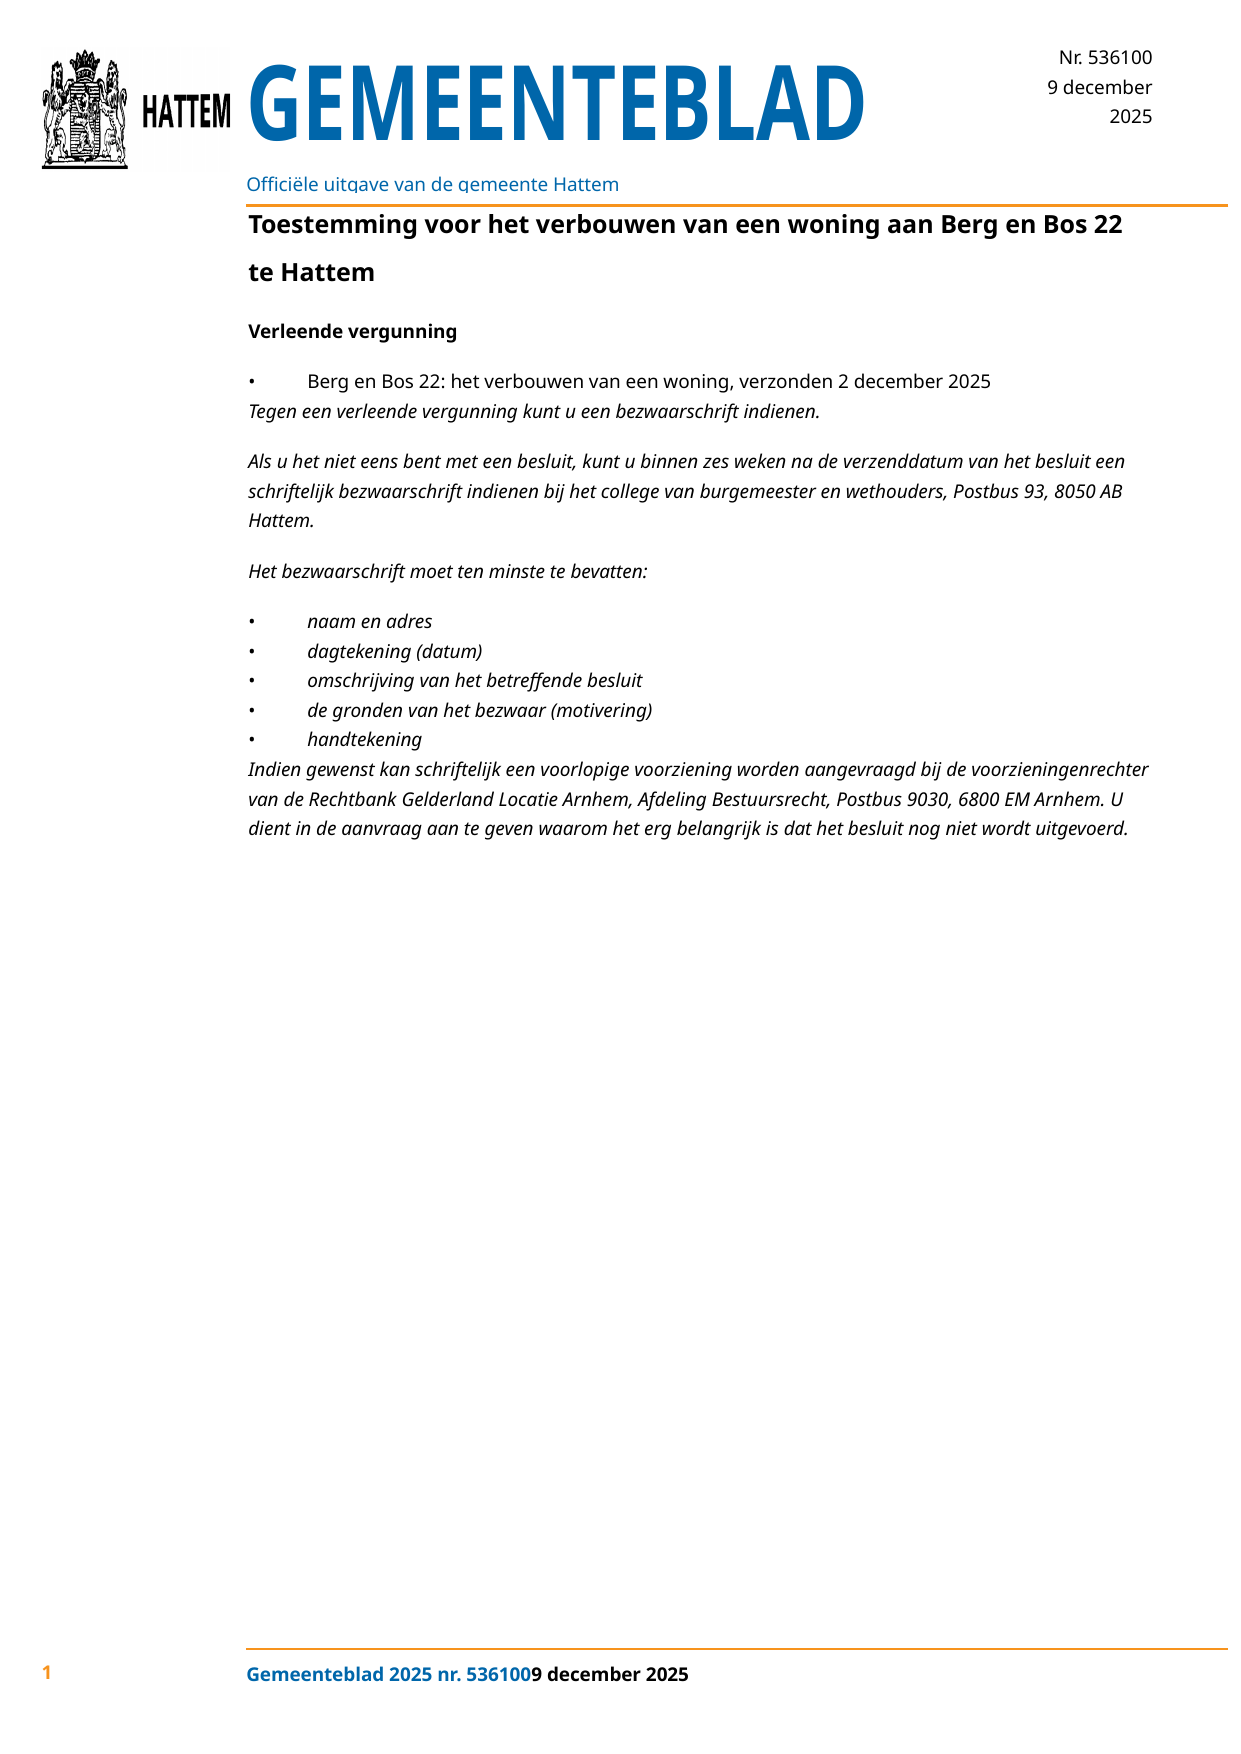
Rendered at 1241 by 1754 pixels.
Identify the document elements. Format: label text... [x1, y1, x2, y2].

text Verleende vergunning [248, 318, 1152, 344]
list de gronden van het bezwaar (motivering) [248, 697, 1152, 723]
list dagtekening (datum) [248, 638, 1152, 664]
list Berg en Bos 22: het verbouwen van een woning, verzonden 2 december 2025 [248, 368, 1152, 394]
picture [41, 47, 231, 172]
text Indien gewenst kan schriftelijk een voorlopige voorziening worden aangevraagd bij de voorzieningenrechter van de Rechtbank Gelderland Locatie Arnhem, Afdeling Bestuursrecht, Postbus 9030, 6800 EM Arnhem. U dient in de aanvraag aan te geven waarom het erg belangrijk is dat het besluit nog niet wordt uitgevoerd. [248, 756, 1152, 841]
text Als u het niet eens bent met een besluit, kunt u binnen zes weken na de verzenddatum van het besluit een schriftelijk bezwaarschrift indienen bij het college van burgemeester en wethouders, Postbus 93, 8050 AB Hattem. [248, 448, 1152, 533]
list handtekening [248, 727, 1152, 752]
list naam en adres [248, 608, 1152, 634]
list omschrijving van het betreffende besluit [248, 667, 1152, 693]
text Tegen een verleende vergunning kunt u een bezwaarschrift indienen. [248, 398, 1152, 424]
text Het bezwaarschrift moet ten minste te bevatten: [248, 558, 1152, 584]
text Toestemming voor het verbouwen van een woning aan Berg en Bos 22 te Hattem [248, 207, 1152, 288]
